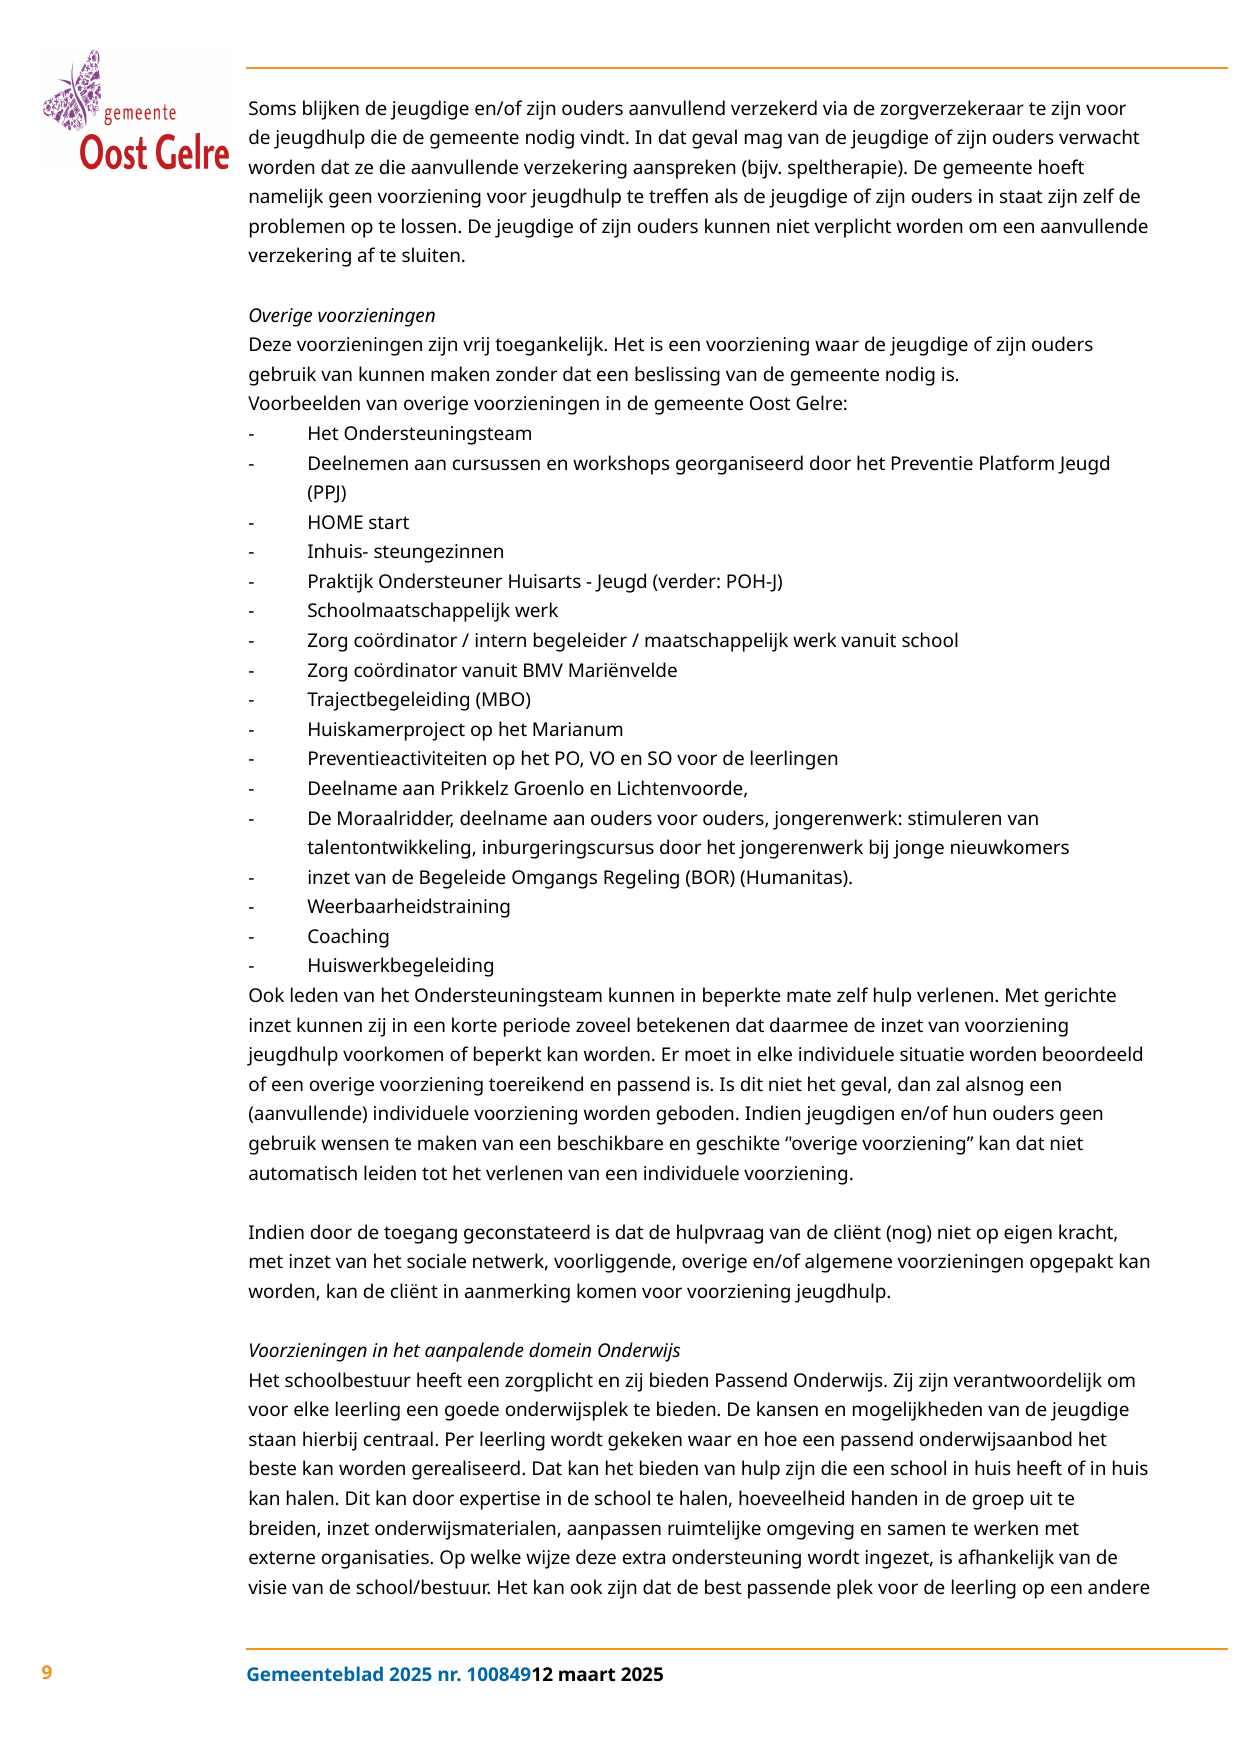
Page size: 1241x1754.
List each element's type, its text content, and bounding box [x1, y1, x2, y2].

text Voorbeelden van overige voorzieningen in de gemeente Oost Gelre: [248, 391, 1152, 416]
list Deelnemen aan cursussen en workshops georganiseerd door het Preventie Platform Jeugd (PPJ) [248, 450, 1152, 505]
list Praktijk Ondersteuner Huisarts - Jeugd (verder: POH-J) [248, 568, 1152, 594]
text Soms blijken de jeugdige en/of zijn ouders aanvullend verzekerd via de zorgverzekeraar te zijn voor de jeugdhulp die de gemeente nodig vindt. In dat geval mag van de jeugdige of zijn ouders verwacht worden dat ze die aanvullende verzekering aanspreken (bijv. speltherapie). De gemeente hoeft namelijk geen voorziening voor jeugdhulp te treffen als de jeugdige of zijn ouders in staat zijn zelf de problemen op te lossen. De jeugdige of zijn ouders kunnen niet verplicht worden om een aanvullende verzekering af te sluiten. [248, 95, 1152, 268]
list Zorg coördinator / intern begeleider / maatschappelijk werk vanuit school [248, 627, 1152, 653]
list Weerbaarheidstraining [248, 893, 1152, 919]
list Deelname aan Prikkelz Groenlo en Lichtenvoorde, [248, 775, 1152, 801]
list Inhuis- steungezinnen [248, 538, 1152, 564]
list HOME start [248, 509, 1152, 535]
list Schoolmaatschappelijk werk [248, 598, 1152, 623]
list Coaching [248, 923, 1152, 949]
text Het schoolbestuur heeft een zorgplicht en zij bieden Passend Onderwijs. Zij zijn verantwoordelijk om voor elke leerling een goede onderwijsplek te bieden. De kansen en mogelijkheden van de jeugdige staan hierbij centraal. Per leerling wordt gekeken waar en hoe een passend onderwijsaanbod het beste kan worden gerealiseerd. Dat kan het bieden van hulp zijn die een school in huis heeft of in huis kan halen. Dit kan door expertise in de school te halen, hoeveelheid handen in de groep uit te breiden, inzet onderwijsmaterialen, aanpassen ruimtelijke omgeving en samen te werken met externe organisaties. Op welke wijze deze extra ondersteuning wordt ingezet, is afhankelijk van de visie van de school/bestuur. Het kan ook zijn dat de best passende plek voor de leerling op een andere [248, 1367, 1152, 1600]
text Indien door de toegang geconstateerd is dat de hulpvraag van de cliënt (nog) niet op eigen kracht, met inzet van het sociale netwerk, voorliggende, overige en/of algemene voorzieningen opgepakt kan worden, kan de cliënt in aanmerking komen voor voorziening jeugdhulp. [248, 1219, 1152, 1304]
text Ook leden van het Ondersteuningsteam kunnen in beperkte mate zelf hulp verlenen. Met gerichte inzet kunnen zij in een korte periode zoveel betekenen dat daarmee de inzet van voorziening jeugdhulp voorkomen of beperkt kan worden. Er moet in elke individuele situatie worden beoordeeld of een overige voorziening toereikend en passend is. Is dit niet het geval, dan zal alsnog een (aanvullende) individuele voorziening worden geboden. Indien jeugdigen en/of hun ouders geen gebruik wensen te maken van een beschikbare en geschikte ‘'overige voorziening” kan dat niet automatisch leiden tot het verlenen van een individuele voorziening. [248, 982, 1152, 1186]
list Zorg coördinator vanuit BMV Mariënvelde [248, 657, 1152, 683]
list De Moraalridder, deelname aan ouders voor ouders, jongerenwerk: stimuleren van talentontwikkeling, inburgeringscursus door het jongerenwerk bij jonge nieuwkomers [248, 805, 1152, 860]
text Overige voorzieningen [248, 302, 1152, 328]
text Voorzieningen in het aanpalende domein Onderwijs [248, 1337, 1152, 1363]
picture [41, 47, 231, 172]
text Deze voorzieningen zijn vrij toegankelijk. Het is een voorziening waar de jeugdige of zijn ouders gebruik van kunnen maken zonder dat een beslissing van de gemeente nodig is. [248, 331, 1152, 387]
list Het Ondersteuningsteam [248, 420, 1152, 446]
list Huiskamerproject op het Marianum [248, 716, 1152, 742]
list Huiswerkbegeleiding [248, 953, 1152, 978]
list Preventieactiviteiten op het PO, VO en SO voor de leerlingen [248, 746, 1152, 771]
list Trajectbegeleiding (MBO) [248, 686, 1152, 712]
list inzet van de Begeleide Omgangs Regeling (BOR) (Humanitas). [248, 864, 1152, 890]
